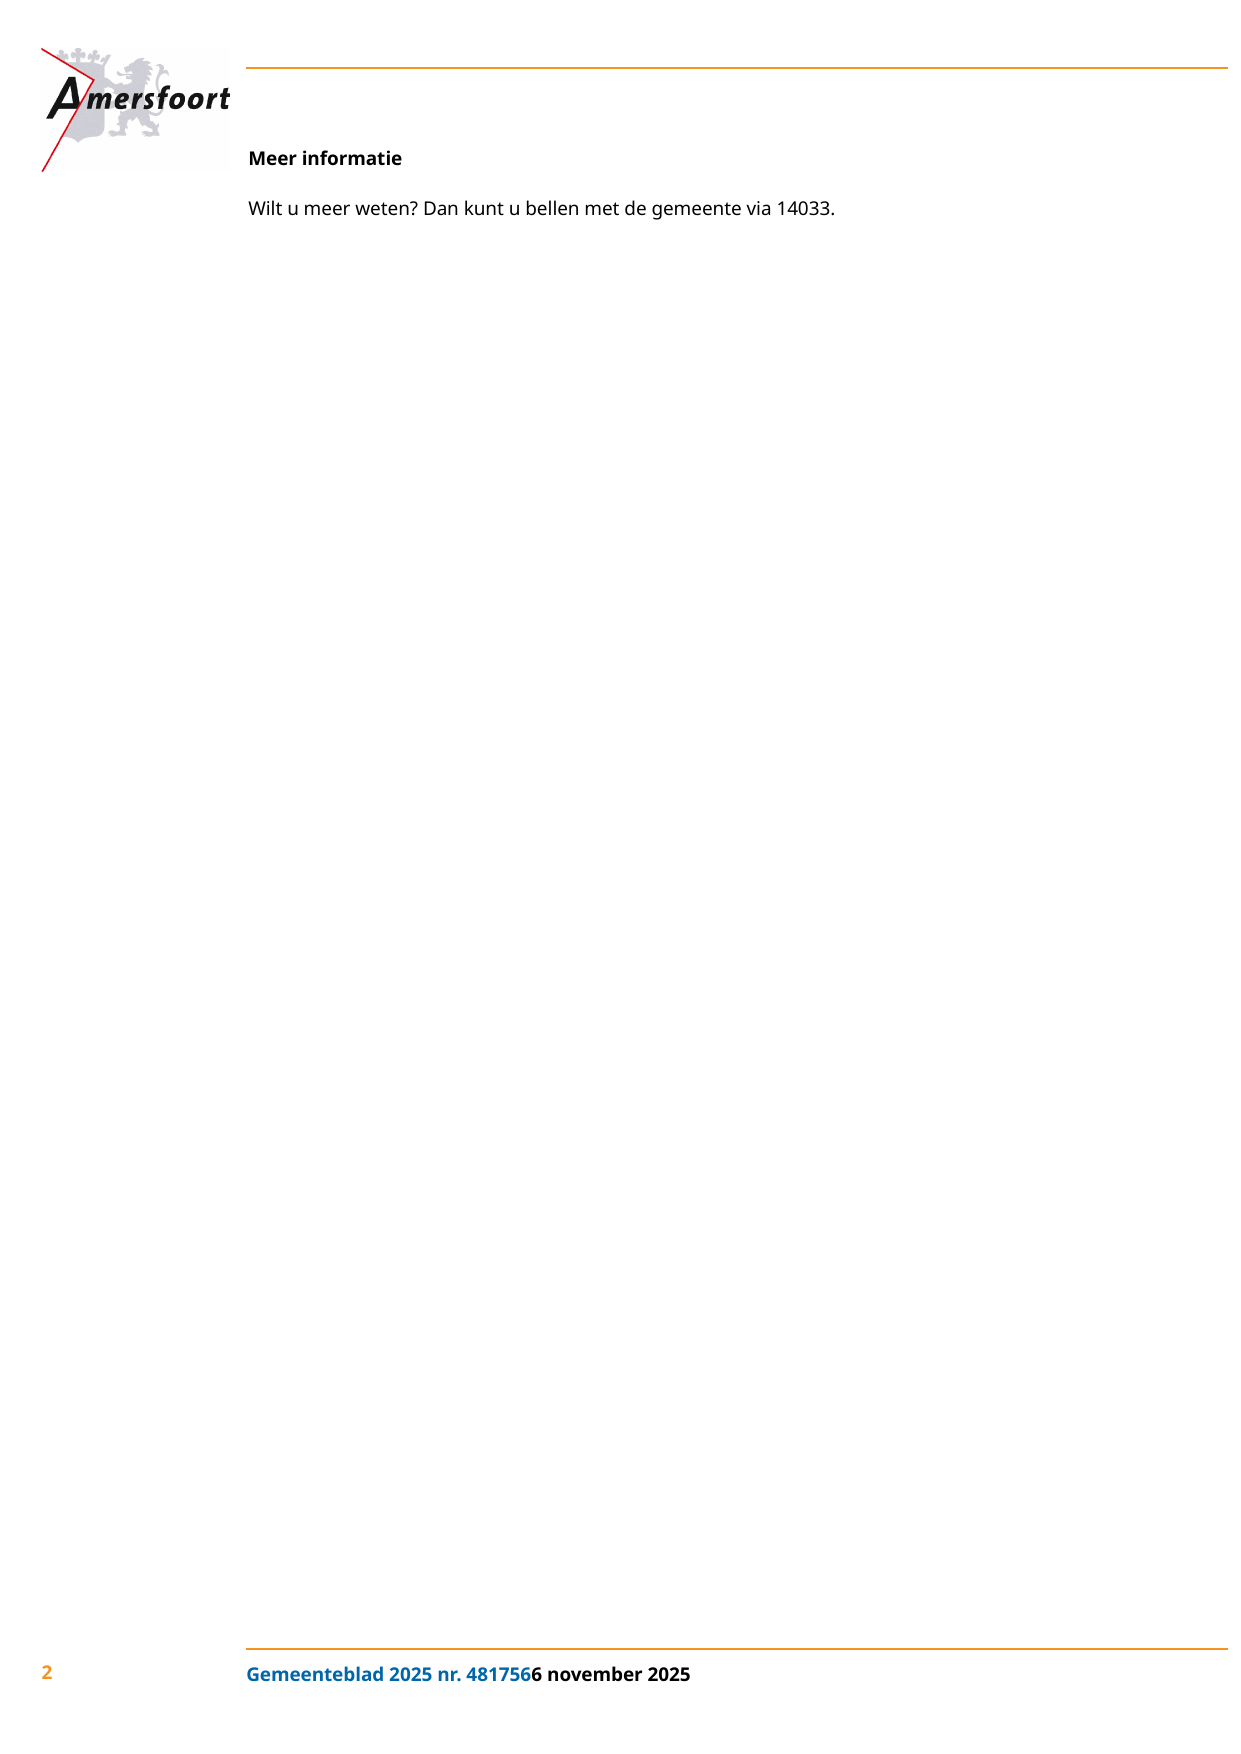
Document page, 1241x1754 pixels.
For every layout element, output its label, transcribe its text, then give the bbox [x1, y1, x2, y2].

text Meer informatie [248, 145, 1152, 171]
picture [41, 47, 231, 172]
text Wilt u meer weten? Dan kunt u bellen met de gemeente via 14033. [248, 196, 1152, 221]
